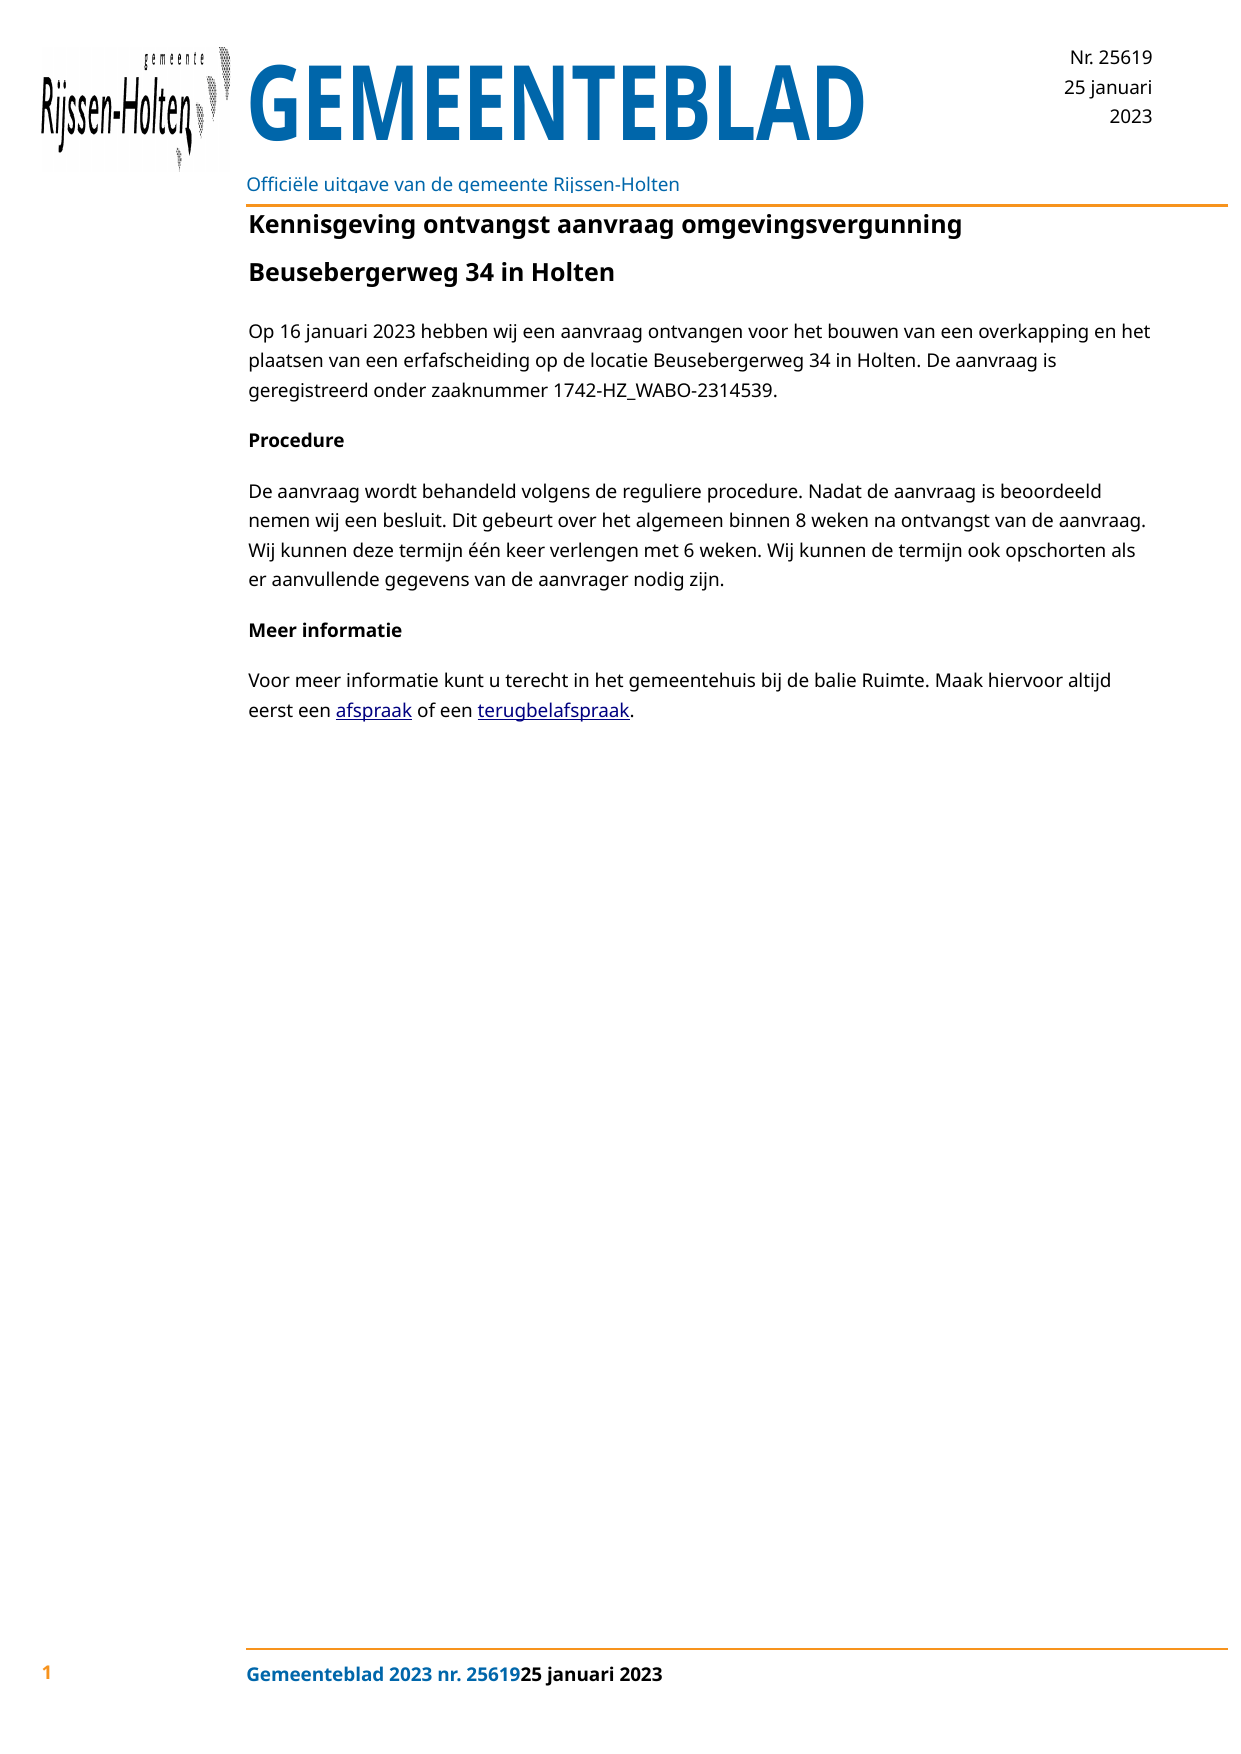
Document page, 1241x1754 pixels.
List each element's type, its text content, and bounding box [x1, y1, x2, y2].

text De aanvraag wordt behandeld volgens de reguliere procedure. Nadat de aanvraag is beoordeeld nemen wij een besluit. Dit gebeurt over het algemeen binnen 8 weken na ontvangst van de aanvraag. Wij kunnen deze termijn één keer verlengen met 6 weken. Wij kunnen de termijn ook opschorten als er aanvullende gegevens van de aanvrager nodig zijn. [248, 478, 1152, 592]
picture [41, 47, 231, 172]
text Meer informatie [248, 617, 1152, 643]
text Voor meer informatie kunt u terecht in het gemeentehuis bij de balie Ruimte. Maak hiervoor altijd eerst een afspraak of een terugbelafspraak. [248, 667, 1152, 723]
text Procedure [248, 427, 1152, 453]
text Kennisgeving ontvangst aanvraag omgevingsvergunning Beusebergerweg 34 in Holten [248, 207, 1152, 288]
text Op 16 januari 2023 hebben wij een aanvraag ontvangen voor het bouwen van een overkapping en het plaatsen van een erfafscheiding op de locatie Beusebergerweg 34 in Holten. De aanvraag is geregistreerd onder zaaknummer 1742-HZ_WABO-2314539. [248, 318, 1152, 403]
